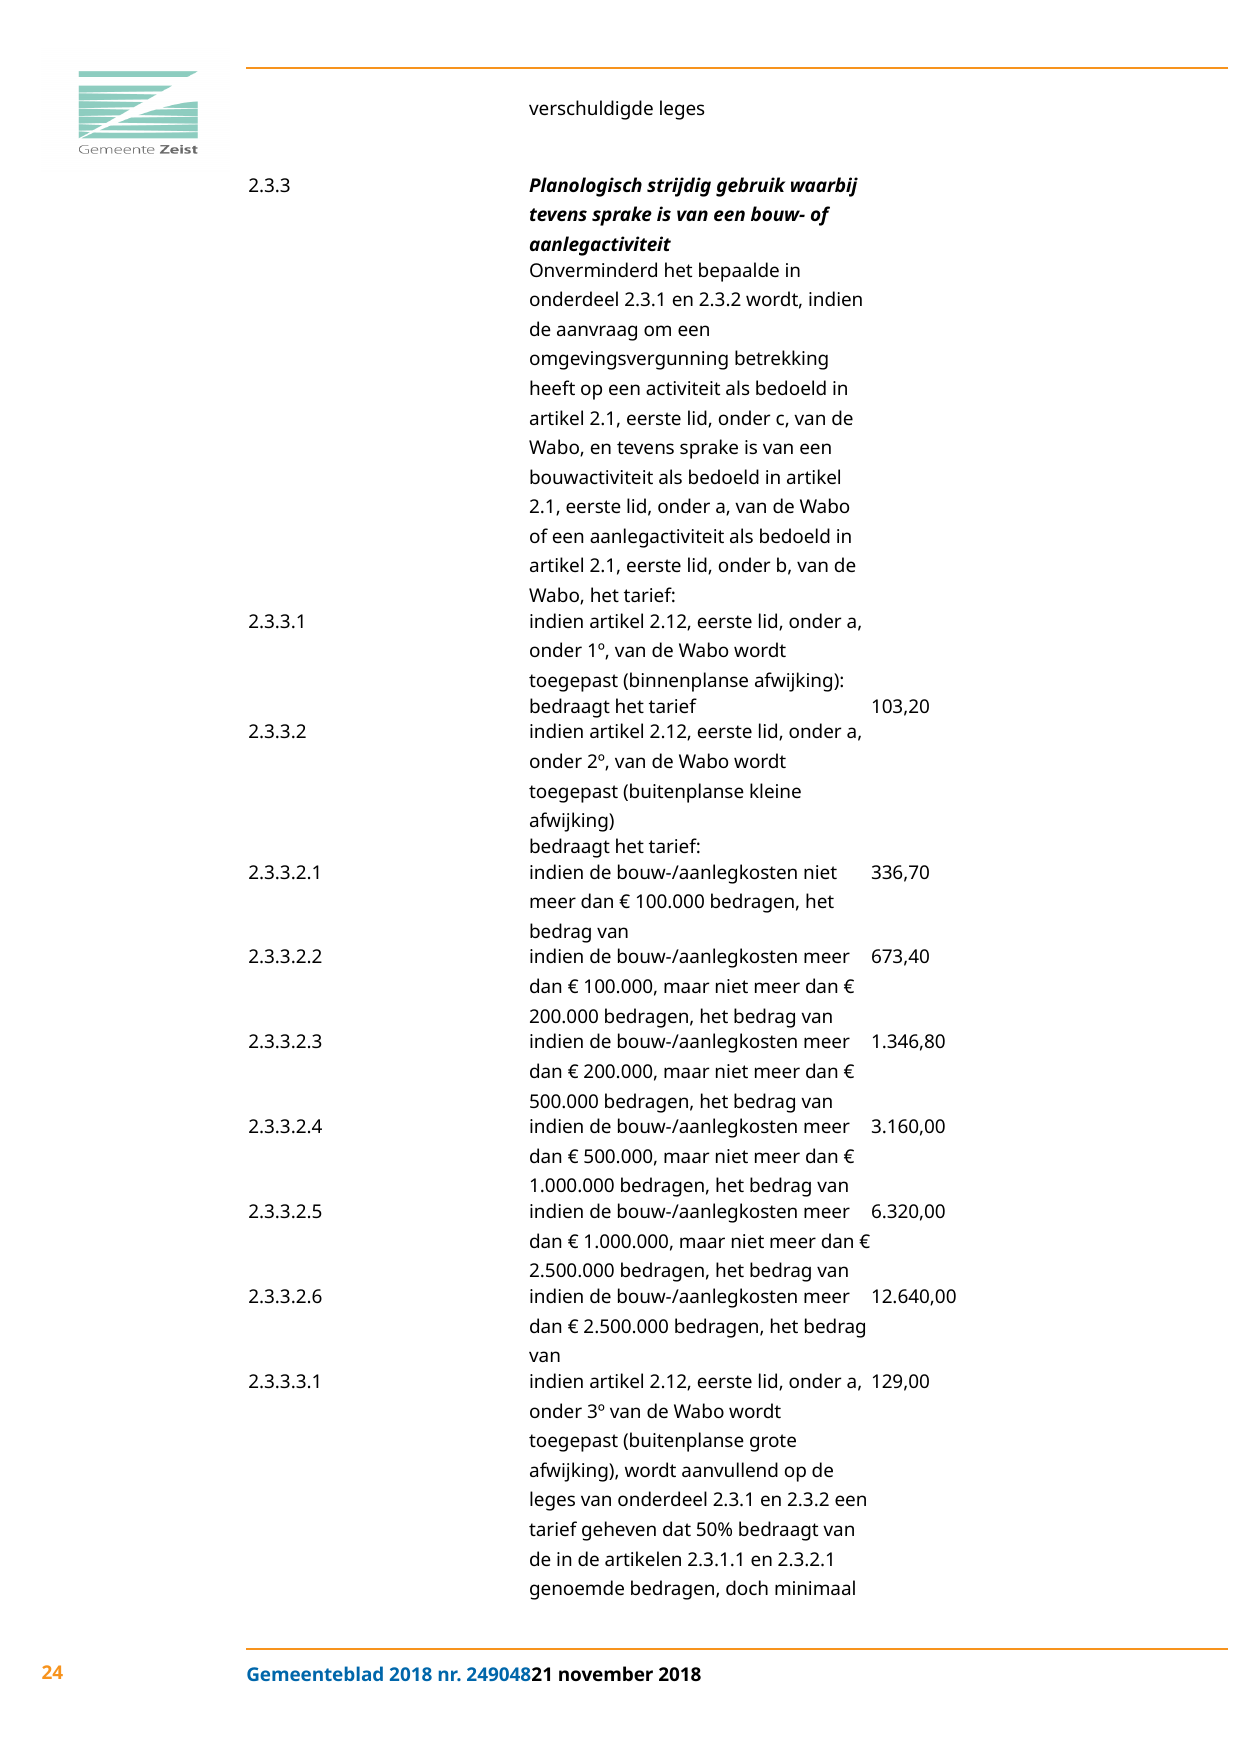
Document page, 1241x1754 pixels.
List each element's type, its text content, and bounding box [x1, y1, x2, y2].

table_cell 2.3.3.2.5 [248, 1199, 529, 1283]
table_cell 2.3.3 [248, 172, 529, 257]
table_cell 336,70 [871, 859, 1152, 944]
table_cell verschuldigde leges [529, 95, 871, 121]
table_cell indien de bouw-/aanlegkosten niet meer dan € 100.000 bedragen, het bedrag van [529, 859, 871, 944]
table_cell [529, 121, 871, 146]
table_cell bedraagt het tarief: [529, 833, 871, 859]
table_cell [248, 146, 529, 172]
table_cell Onverminderd het bepaalde in onderdeel 2.3.1 en 2.3.2 wordt, indien de aanvraag om een omgevingsvergunning betrekking heeft op een activiteit als bedoeld in artikel 2.1, eerste lid, onder c, van de Wabo, en tevens sprake is van een bouwactiviteit als bedoeld in artikel 2.1, eerste lid, onder a, van de Wabo of een aanlegactiviteit als bedoeld in artikel 2.1, eerste lid, onder b, van de Wabo, het tarief: [529, 257, 871, 608]
table_cell [248, 121, 529, 146]
table_cell 2.3.3.1 [248, 608, 529, 693]
table_cell [248, 693, 529, 719]
table_cell [248, 833, 529, 859]
table_cell [871, 95, 1152, 121]
table_cell indien artikel 2.12, eerste lid, onder a, onder 1º, van de Wabo wordt toegepast (binnenplanse afwijking): [529, 608, 871, 693]
table_cell 129,00 [871, 1368, 1152, 1601]
table_cell [871, 719, 1152, 833]
table_cell indien de bouw-/aanlegkosten meer dan € 1.000.000, maar niet meer dan € 2.500.000 bedragen, het bedrag van [529, 1199, 871, 1283]
table_cell 2.3.3.2 [248, 719, 529, 833]
table_cell 2.3.3.2.6 [248, 1283, 529, 1368]
table_cell 103,20 [871, 693, 1152, 719]
table_cell 6.320,00 [871, 1199, 1152, 1283]
table_cell [248, 95, 529, 121]
table_cell indien artikel 2.12, eerste lid, onder a, onder 2º, van de Wabo wordt toegepast (buitenplanse kleine afwijking) [529, 719, 871, 833]
table_cell Planologisch strijdig gebruik waarbij tevens sprake is van een bouw- of aanlegactiviteit [529, 172, 871, 257]
table_cell indien artikel 2.12, eerste lid, onder a, onder 3º van de Wabo wordt toegepast (buitenplanse grote afwijking), wordt aanvullend op de leges van onderdeel 2.3.1 en 2.3.2 een tarief geheven dat 50% bedraagt van de in de artikelen 2.3.1.1 en 2.3.2.1 genoemde bedragen, doch minimaal [529, 1368, 871, 1601]
table_cell 2.3.3.2.4 [248, 1114, 529, 1198]
table_cell 2.3.3.2.3 [248, 1029, 529, 1113]
table_cell indien de bouw-/aanlegkosten meer dan € 500.000, maar niet meer dan € 1.000.000 bedragen, het bedrag van [529, 1114, 871, 1198]
table_cell [529, 146, 871, 172]
table_cell indien de bouw-/aanlegkosten meer dan € 200.000, maar niet meer dan € 500.000 bedragen, het bedrag van [529, 1029, 871, 1113]
table_cell [871, 121, 1152, 146]
table_cell [248, 257, 529, 608]
table_cell 3.160,00 [871, 1114, 1152, 1198]
table_cell 2.3.3.3.1 [248, 1368, 529, 1601]
table_cell 673,40 [871, 944, 1152, 1029]
table_cell [871, 833, 1152, 859]
table_cell bedraagt het tarief [529, 693, 871, 719]
table_cell indien de bouw-/aanlegkosten meer dan € 2.500.000 bedragen, het bedrag van [529, 1283, 871, 1368]
table_cell [871, 257, 1152, 608]
table_cell 12.640,00 [871, 1283, 1152, 1368]
table_cell 2.3.3.2.2 [248, 944, 529, 1029]
table_cell 2.3.3.2.1 [248, 859, 529, 944]
table_cell 1.346,80 [871, 1029, 1152, 1113]
table_cell [871, 146, 1152, 172]
picture [41, 47, 231, 172]
table_cell [871, 172, 1152, 257]
table_cell indien de bouw-/aanlegkosten meer dan € 100.000, maar niet meer dan € 200.000 bedragen, het bedrag van [529, 944, 871, 1029]
table_cell [871, 608, 1152, 693]
